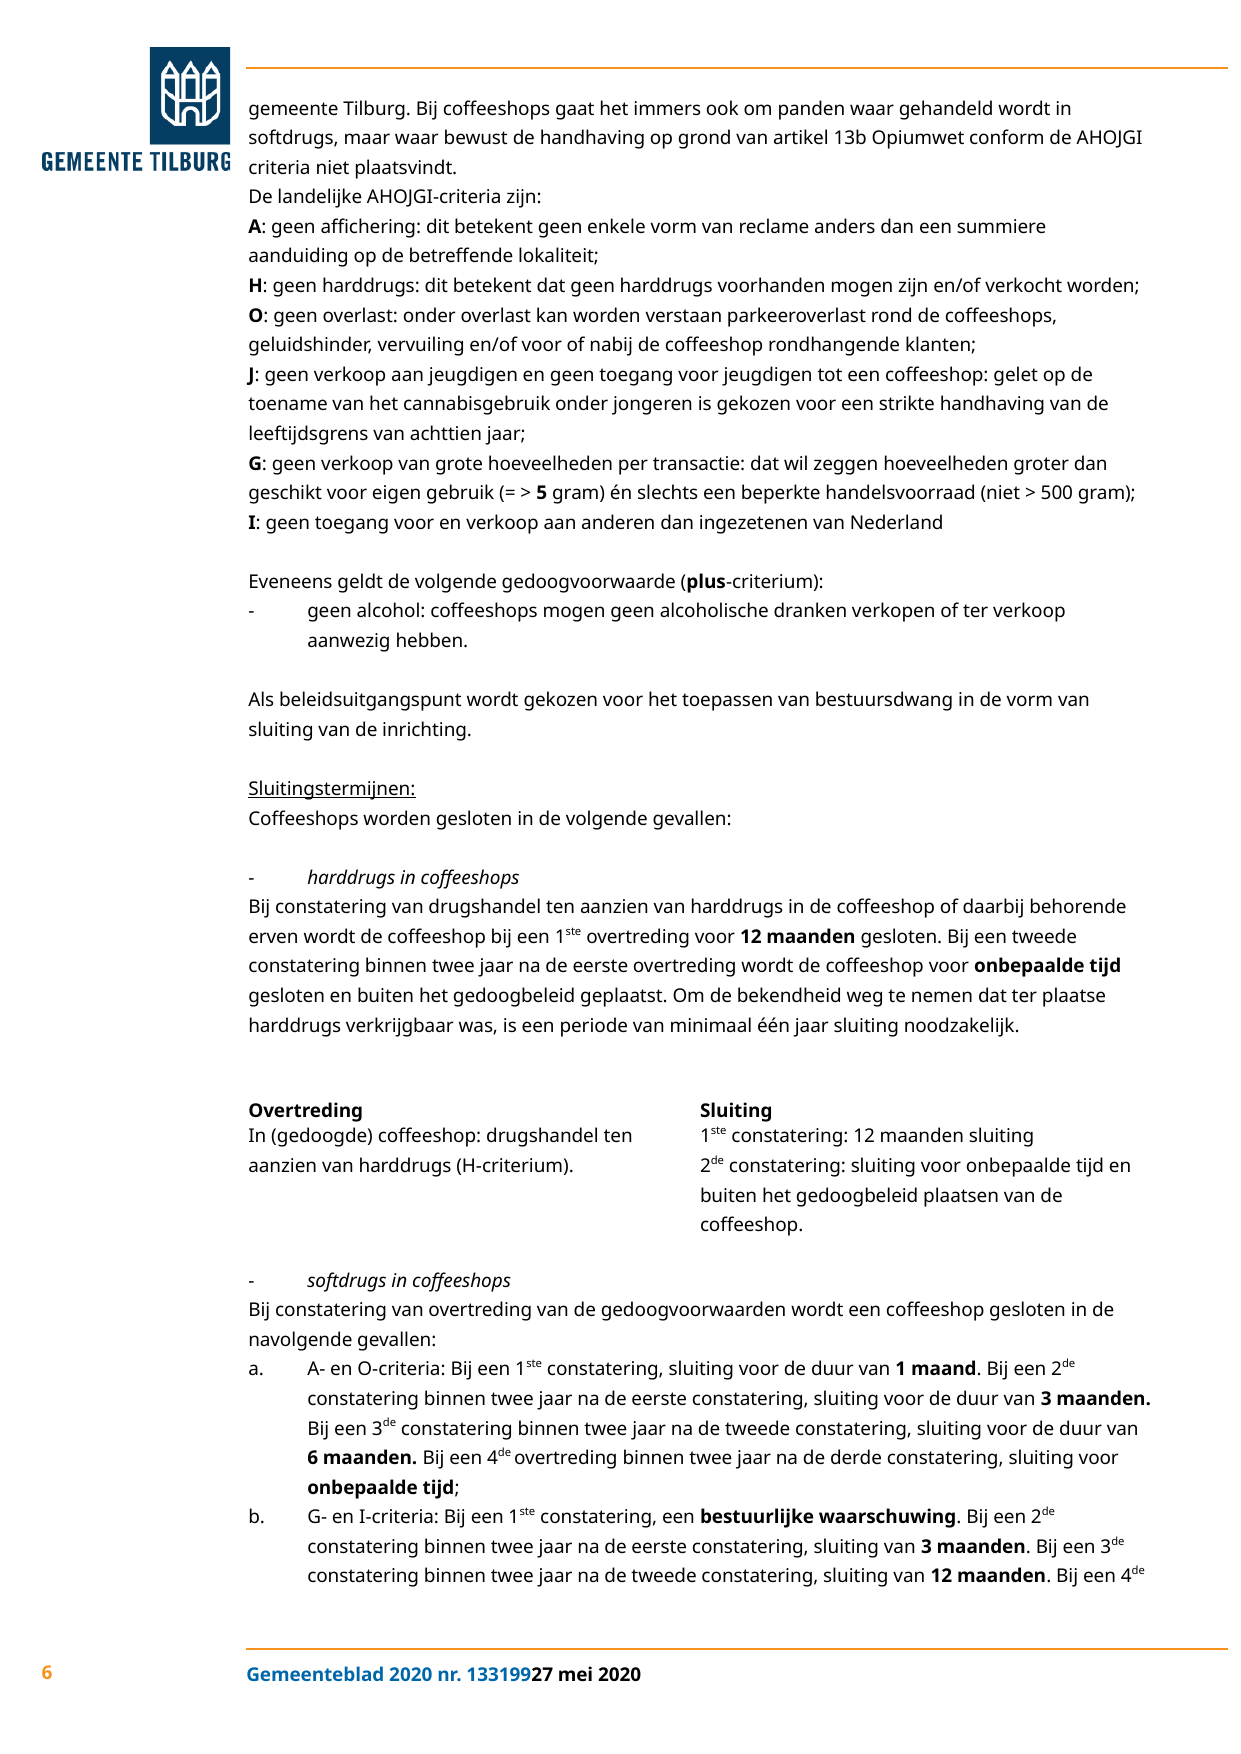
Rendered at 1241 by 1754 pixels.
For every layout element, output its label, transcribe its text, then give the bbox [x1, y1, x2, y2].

text Eveneens geldt de volgende gedoogvoorwaarde (plus-criterium): [248, 568, 1152, 594]
table_header Overtreding [248, 1097, 700, 1123]
text I: geen toegang voor en verkoop aan anderen dan ingezetenen van Nederland [248, 509, 1152, 535]
list G- en I-criteria: Bij een 1ste constatering, een bestuurlijke waarschuwing. Bij een 2de constatering binnen twee jaar na de eerste constatering, sluiting van 3 maanden. Bij een 3de constatering binnen twee jaar na de tweede constatering, sluiting van 12 maanden. Bij een 4de [248, 1503, 1152, 1588]
text De landelijke AHOJGI-criteria zijn: [248, 183, 1152, 209]
text A: geen affichering: dit betekent geen enkele vorm van reclame anders dan een summiere aanduiding op de betreffende lokaliteit; [248, 213, 1152, 268]
text O: geen overlast: onder overlast kan worden verstaan parkeeroverlast rond de coffeeshops, geluidshinder, vervuiling en/of voor of nabij de coffeeshop rondhangende klanten; [248, 302, 1152, 357]
list softdrugs in coffeeshops [248, 1267, 1152, 1292]
table_cell 1ste constatering: 12 maanden sluiting 2de constatering: sluiting voor onbepaalde tijd en buiten het gedoogbeleid plaatsen van de coffeeshop. [700, 1123, 1152, 1237]
text H: geen harddrugs: dit betekent dat geen harddrugs voorhanden mogen zijn en/of verkocht worden; [248, 272, 1152, 298]
text Bij constatering van drugshandel ten aanzien van harddrugs in de coffeeshop of daarbij behorende erven wordt de coffeeshop bij een 1ste overtreding voor 12 maanden gesloten. Bij een tweede constatering binnen twee jaar na de eerste overtreding wordt de coffeeshop voor onbepaalde tijd gesloten en buiten het gedoogbeleid geplaatst. Om de bekendheid weg te nemen dat ter plaatse harddrugs verkrijgbaar was, is een periode van minimaal één jaar sluiting noodzakelijk. [248, 893, 1152, 1038]
list geen alcohol: coffeeshops mogen geen alcoholische dranken verkopen of ter verkoop aanwezig hebben. [248, 598, 1152, 653]
text Coffeeshops worden gesloten in de volgende gevallen: [248, 805, 1152, 831]
text G: geen verkoop van grote hoeveelheden per transactie: dat wil zeggen hoeveelheden groter dan geschikt voor eigen gebruik (= > 5 gram) én slechts een beperkte handelsvoorraad (niet > 500 gram); [248, 450, 1152, 505]
table_header Sluiting [700, 1097, 1152, 1123]
text J: geen verkoop aan jeugdigen en geen toegang voor jeugdigen tot een coffeeshop: gelet op de toename van het cannabisgebruik onder jongeren is gekozen voor een strikte handhaving van de leeftijdsgrens van achttien jaar; [248, 361, 1152, 446]
text Sluitingstermijnen: [248, 775, 1152, 801]
picture [41, 47, 231, 172]
list harddrugs in coffeeshops [248, 864, 1152, 890]
list A- en O-criteria: Bij een 1ste constatering, sluiting voor de duur van 1 maand. Bij een 2de constatering binnen twee jaar na de eerste constatering, sluiting voor de duur van 3 maanden. Bij een 3de constatering binnen twee jaar na de tweede constatering, sluiting voor de duur van 6 maanden. Bij een 4de overtreding binnen twee jaar na de derde constatering, sluiting voor onbepaalde tijd; [248, 1356, 1152, 1499]
text Als beleidsuitgangspunt wordt gekozen voor het toepassen van bestuursdwang in de vorm van sluiting van de inrichting. [248, 686, 1152, 742]
table_cell In (gedoogde) coffeeshop: drugshandel ten aanzien van harddrugs (H-criterium). [248, 1123, 700, 1237]
text Bij constatering van overtreding van de gedoogvoorwaarden wordt een coffeeshop gesloten in de navolgende gevallen: [248, 1296, 1152, 1352]
text gemeente Tilburg. Bij coffeeshops gaat het immers ook om panden waar gehandeld wordt in softdrugs, maar waar bewust de handhaving op grond van artikel 13b Opiumwet conform de AHOJGI criteria niet plaatsvindt. [248, 95, 1152, 180]
